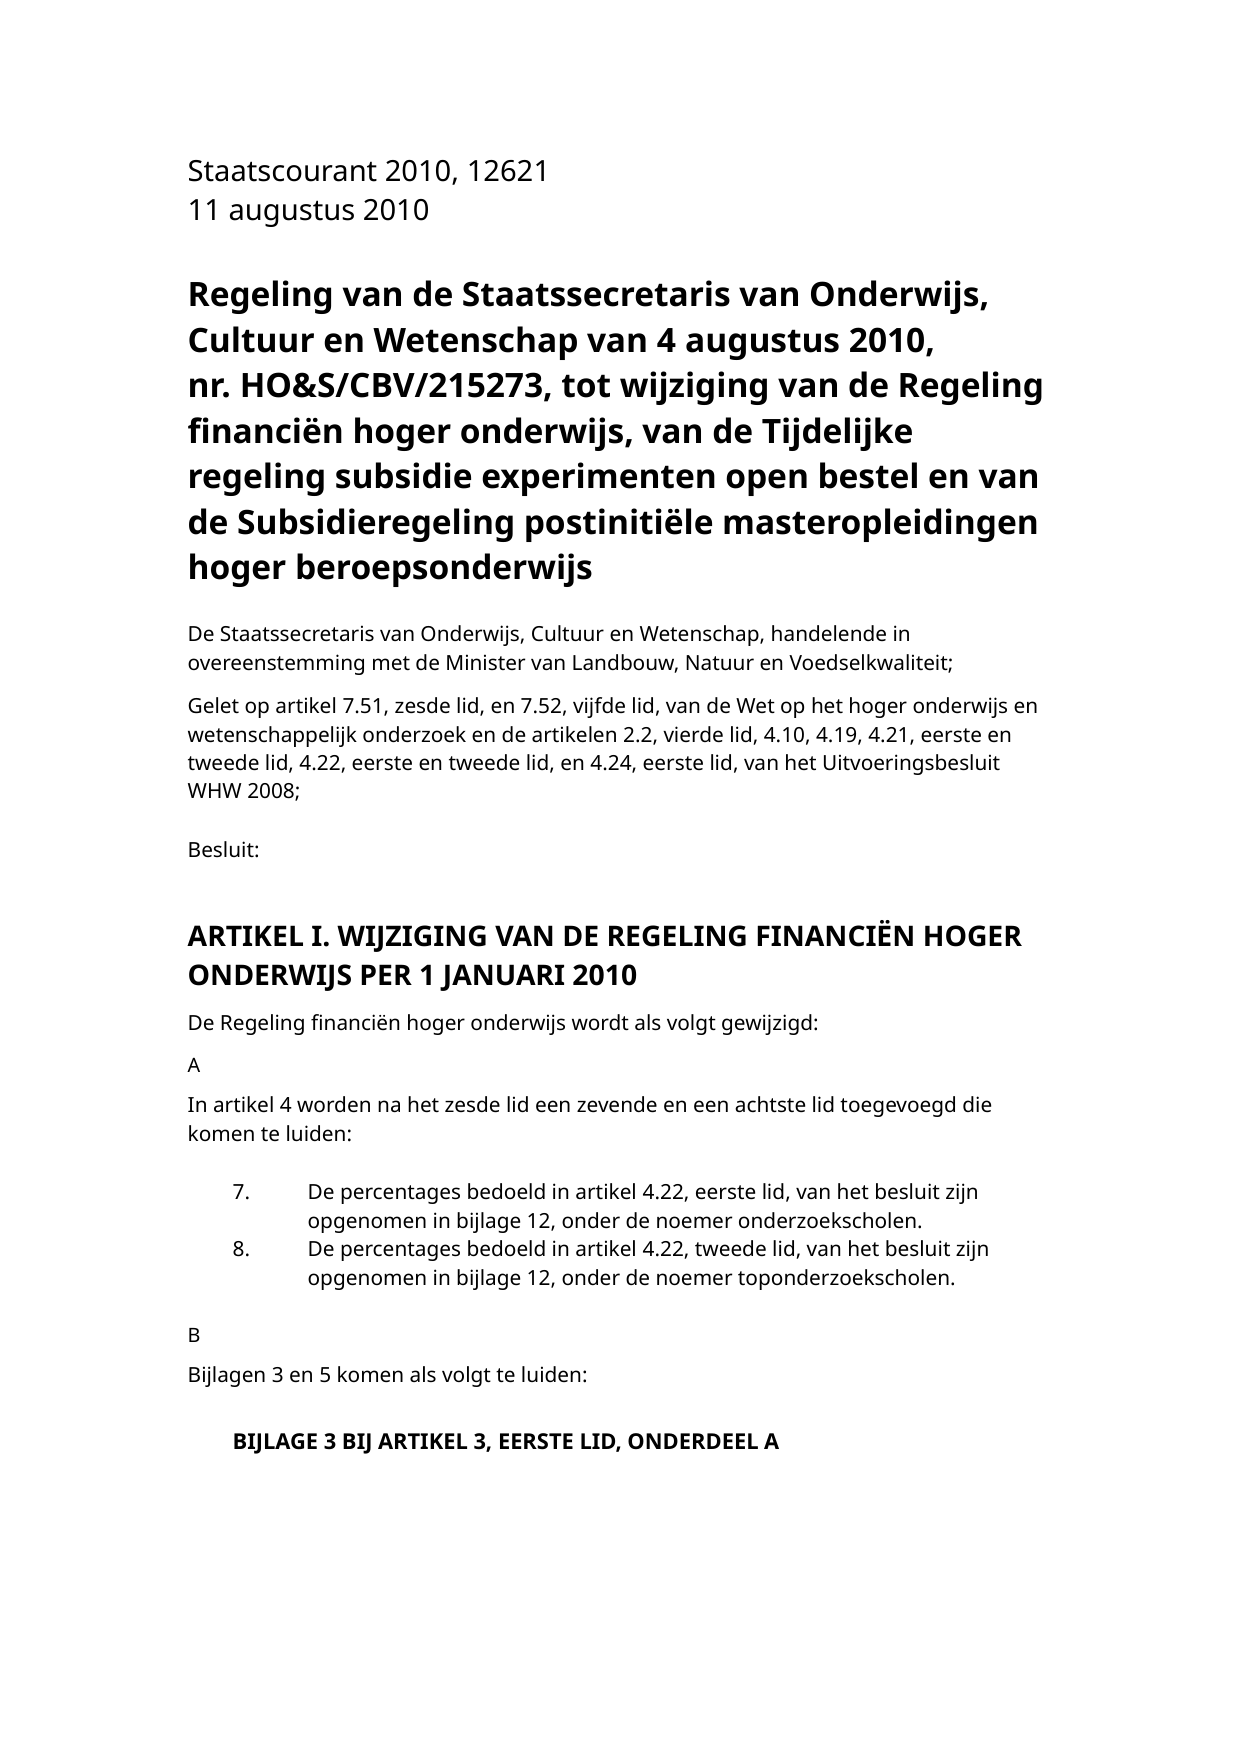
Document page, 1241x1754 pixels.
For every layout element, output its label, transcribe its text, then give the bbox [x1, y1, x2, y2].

text Gelet op artikel 7.51, zesde lid, en 7.52, vijfde lid, van de Wet op het hoger onderwijs en wetenschappelijk onderzoek en de artikelen 2.2, vierde lid, 4.10, 4.19, 4.21, eerste en tweede lid, 4.22, eerste en tweede lid, en 4.24, eerste lid, van het Uitvoeringsbesluit WHW 2008; [187, 691, 1053, 805]
text De Staatssecretaris van Onderwijs, Cultuur en Wetenschap, handelende in overeenstemming met de Minister van Landbouw, Natuur en Voedselkwaliteit; [187, 619, 1053, 676]
text Besluit: [187, 835, 1053, 863]
text Bijlagen 3 en 5 komen als volgt te luiden: [187, 1360, 1053, 1388]
text 11 augustus 2010 [187, 190, 1053, 229]
text De Regeling financiën hoger onderwijs wordt als volgt gewijzigd: [187, 1008, 1053, 1037]
text A [187, 1052, 1053, 1079]
text In artikel 4 worden na het zesde lid een zevende en een achtste lid toegevoegd die komen te luiden: [187, 1091, 1053, 1147]
subtitle Regeling van de Staatssecretaris van Onderwijs, Cultuur en Wetenschap van 4 augustus 2010, nr. HO&S/CBV/215273, tot wijziging van de Regeling financiën hoger onderwijs, van de Tijdelijke regeling subsidie experimenten open bestel en van de Subsidieregeling postinitiële masteropleidingen hoger beroepsonderwijs [187, 271, 1053, 589]
subtitle ARTIKEL I. WIJZIGING VAN DE REGELING FINANCIËN HOGER ONDERWIJS PER 1 JANUARI 2010 [187, 916, 1053, 993]
text Staatscourant 2010, 12621 [187, 150, 1053, 190]
text B [187, 1321, 1053, 1348]
list De percentages bedoeld in artikel 4.22, eerste lid, van het besluit zijn opgenomen in bijlage 12, onder de noemer onderzoekscholen. [232, 1177, 1053, 1234]
list De percentages bedoeld in artikel 4.22, tweede lid, van het besluit zijn opgenomen in bijlage 12, onder de noemer toponderzoekscholen. [232, 1234, 1053, 1291]
subtitle BIJLAGE 3 BIJ ARTIKEL 3, EERSTE LID, ONDERDEEL A [232, 1426, 1053, 1456]
